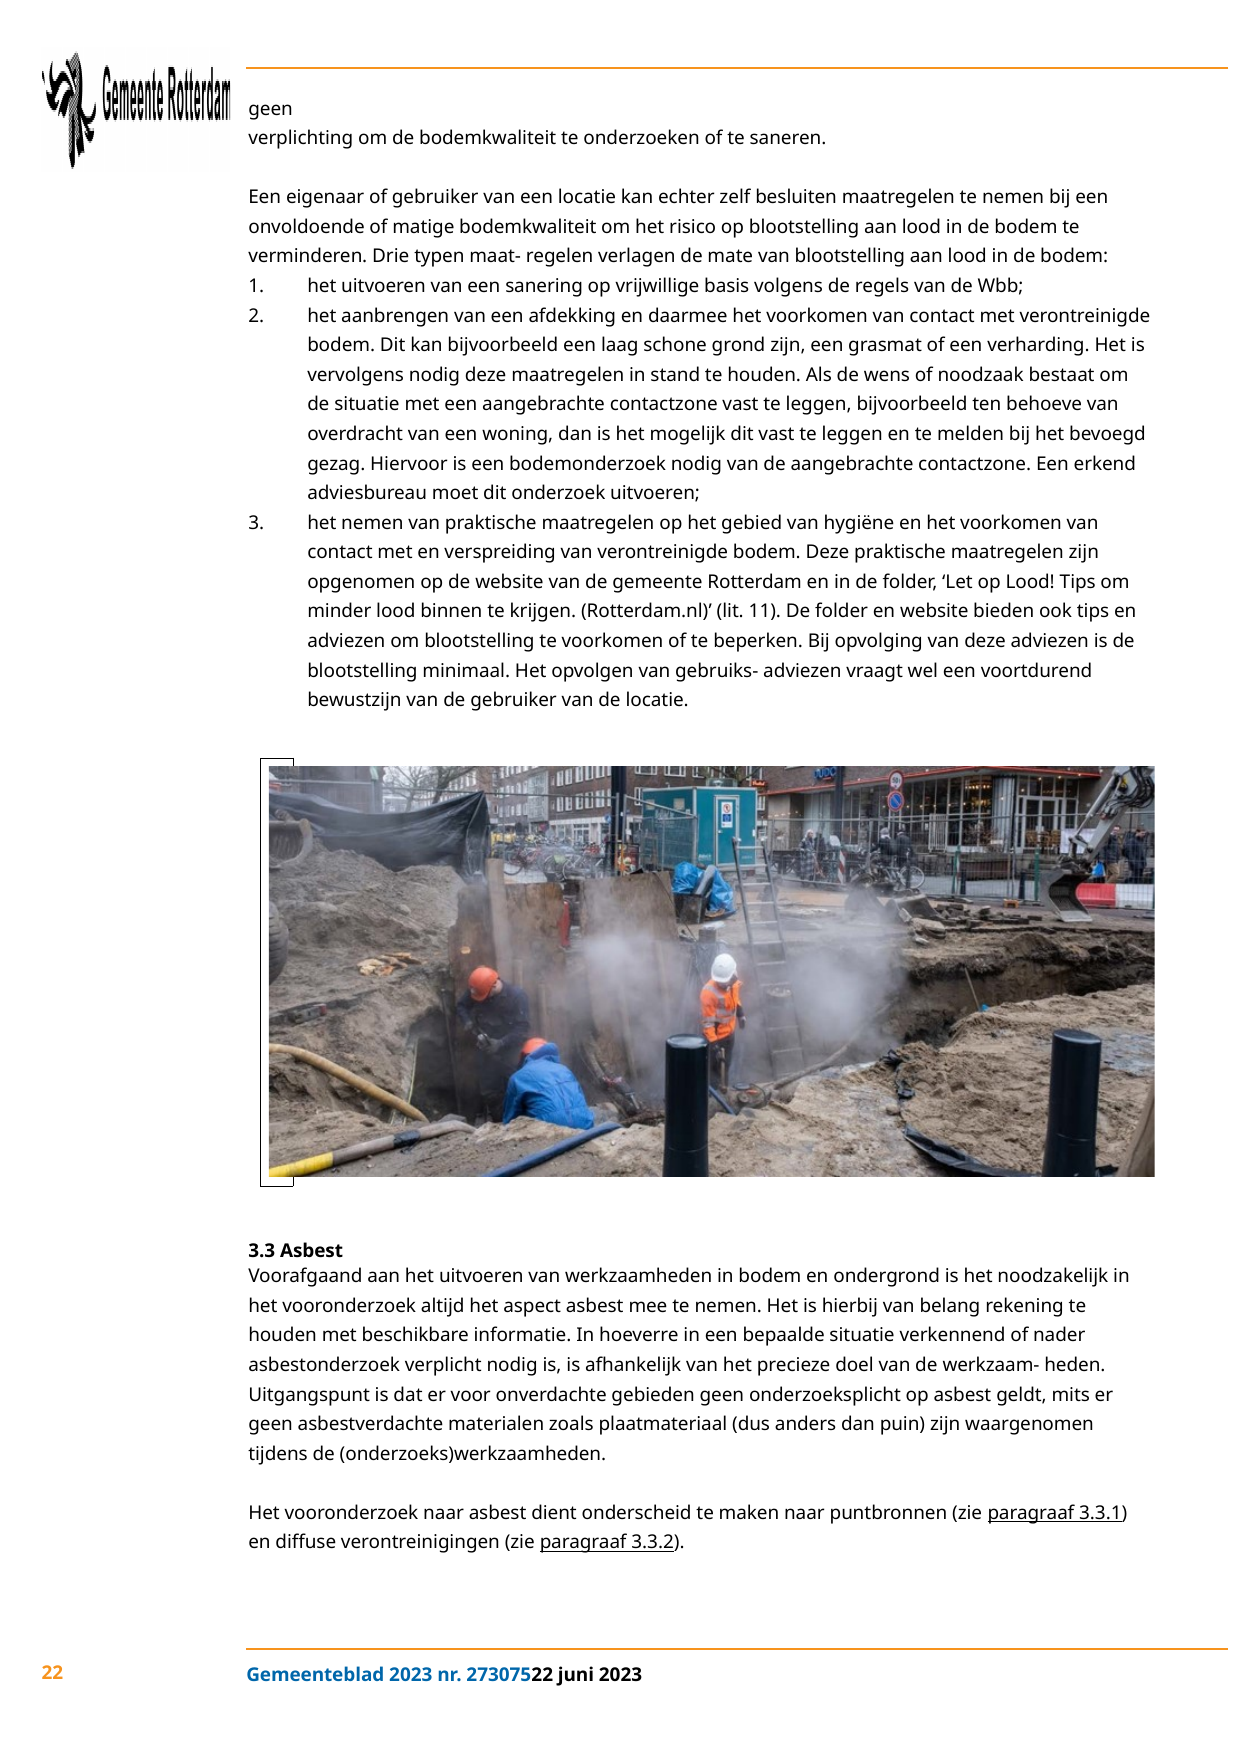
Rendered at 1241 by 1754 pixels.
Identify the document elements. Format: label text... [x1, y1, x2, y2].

text verplichting om de bodemkwaliteit te onderzoeken of te saneren. [248, 124, 1152, 150]
text 3.3 Asbest [248, 1237, 1152, 1262]
list het uitvoeren van een sanering op vrijwillige basis volgens de regels van de Wbb; [248, 272, 1152, 298]
text Het vooronderzoek naar asbest dient onderscheid te maken naar puntbronnen (zie paragraaf 3.3.1) en diffuse verontreinigingen (zie paragraaf 3.3.2). [248, 1499, 1152, 1554]
picture [268, 766, 1155, 1177]
list het aanbrengen van een afdekking en daarmee het voorkomen van contact met verontreinigde bodem. Dit kan bijvoorbeeld een laag schone grond zijn, een grasmat of een verharding. Het is vervolgens nodig deze maatregelen in stand te houden. Als de wens of noodzaak bestaat om de situatie met een aangebrachte contactzone vast te leggen, bijvoorbeeld ten behoeve van overdracht van een woning, dan is het mogelijk dit vast te leggen en te melden bij het bevoegd gezag. Hiervoor is een bodemonderzoek nodig van de aangebrachte contactzone. Een erkend adviesbureau moet dit onderzoek uitvoeren; [248, 302, 1152, 505]
text Voorafgaand aan het uitvoeren van werkzaamheden in bodem en ondergrond is het noodzakelijk in het vooronderzoek altijd het aspect asbest mee te nemen. Het is hierbij van belang rekening te houden met beschikbare informatie. In hoeverre in een bepaalde situatie verkennend of nader asbestonderzoek verplicht nodig is, is afhankelijk van het precieze doel van de werkzaam- heden. Uitgangspunt is dat er voor onverdachte gebieden geen onderzoeksplicht op asbest geldt, mits er geen asbestverdachte materialen zoals plaatmateriaal (dus anders dan puin) zijn waargenomen tijdens de (onderzoeks)werkzaamheden. [248, 1262, 1152, 1466]
text Een eigenaar of gebruiker van een locatie kan echter zelf besluiten maatregelen te nemen bij een onvoldoende of matige bodemkwaliteit om het risico op blootstelling aan lood in de bodem te verminderen. Drie typen maat- regelen verlagen de mate van blootstelling aan lood in de bodem: [248, 183, 1152, 268]
text geen [248, 95, 1152, 121]
picture [41, 47, 231, 172]
list het nemen van praktische maatregelen op het gebied van hygiëne en het voorkomen van contact met en verspreiding van verontreinigde bodem. Deze praktische maatregelen zijn opgenomen op de website van de gemeente Rotterdam en in de folder, ‘Let op Lood! Tips om minder lood binnen te krijgen. (Rotterdam.nl)’ (lit. 11). De folder en website bieden ook tips en adviezen om blootstelling te voorkomen of te beperken. Bij opvolging van deze adviezen is de blootstelling minimaal. Het opvolgen van gebruiks- adviezen vraagt wel een voortdurend bewustzijn van de gebruiker van de locatie. [248, 509, 1152, 712]
